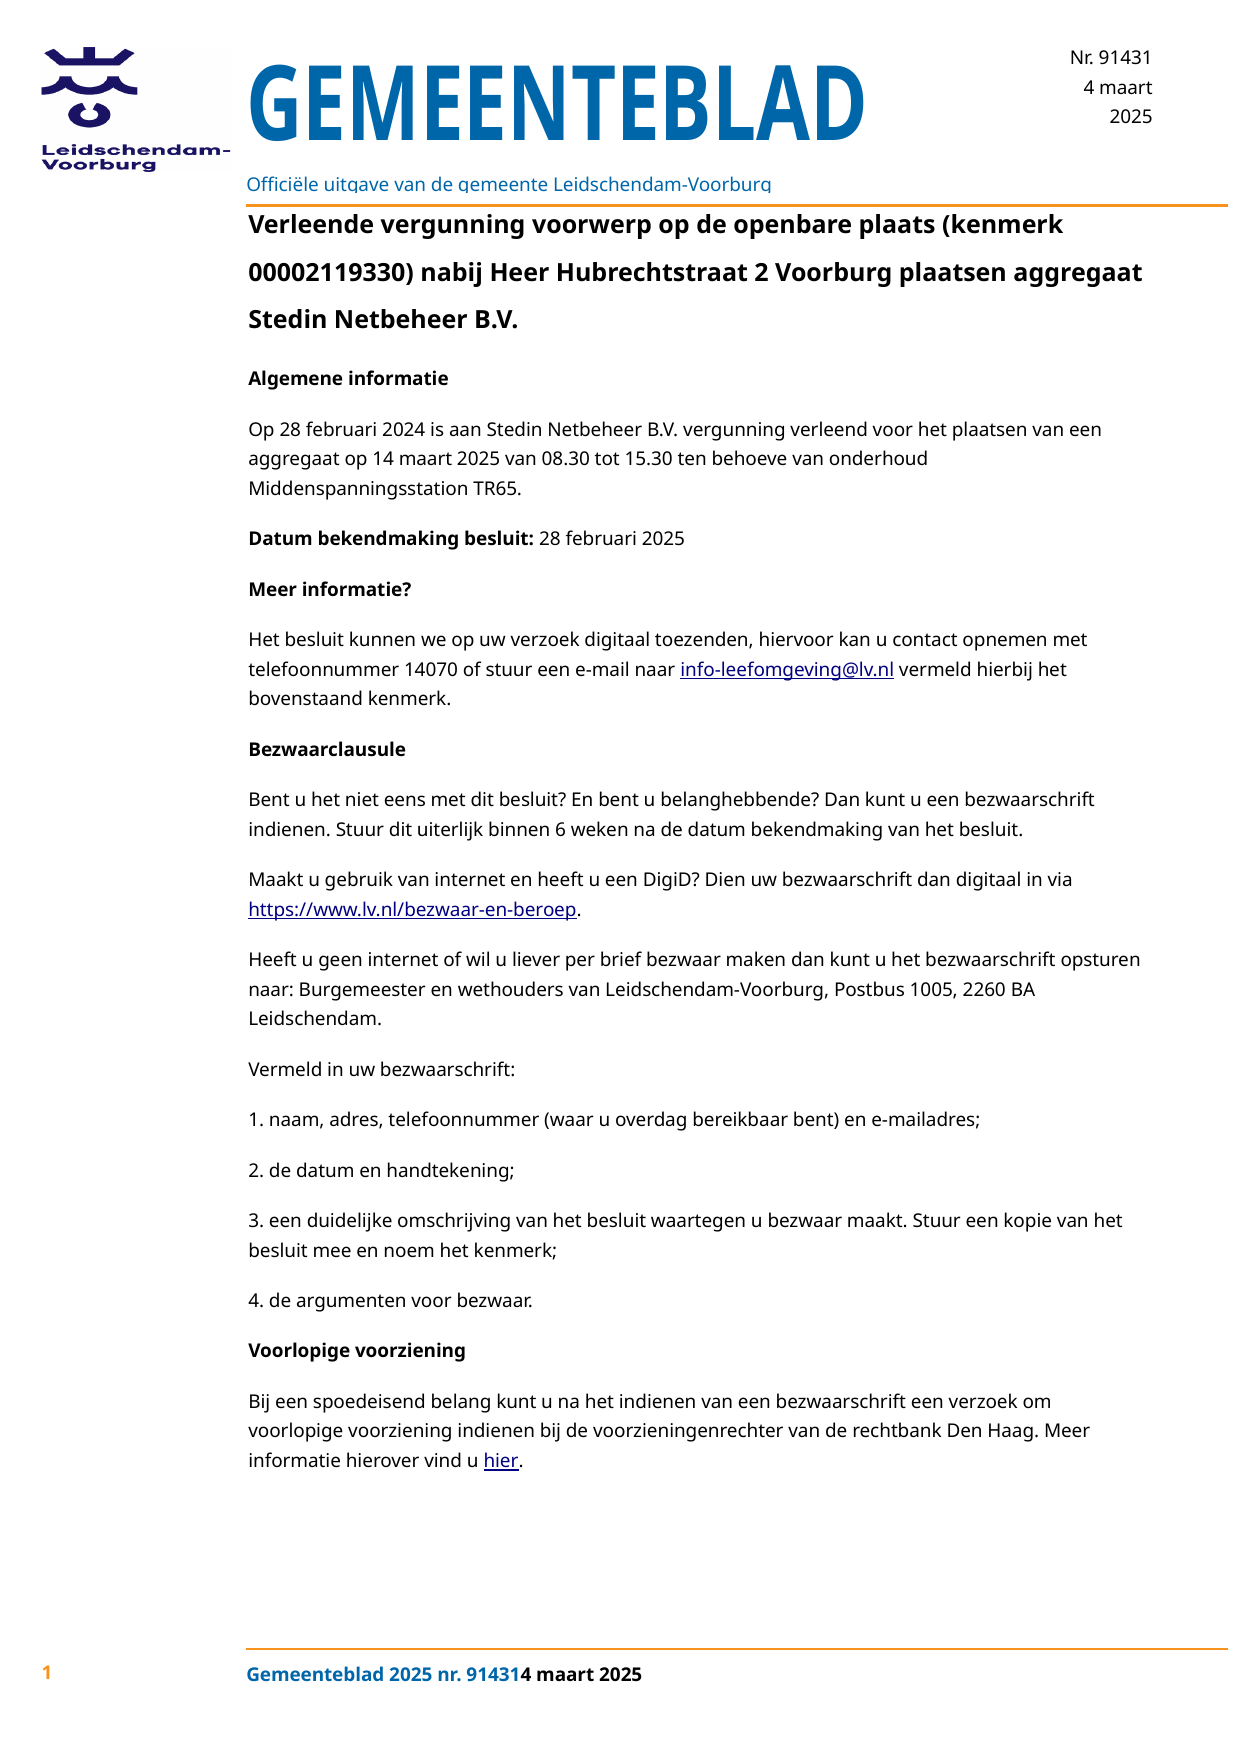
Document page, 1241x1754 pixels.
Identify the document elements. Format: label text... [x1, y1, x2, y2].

text 3. een duidelijke omschrijving van het besluit waartegen u bezwaar maakt. Stuur een kopie van het besluit mee en noem het kenmerk; [248, 1207, 1152, 1262]
text Maakt u gebruik van internet en heeft u een DigiD? Dien uw bezwaarschrift dan digitaal in via https://www.lv.nl/bezwaar-en-beroep. [248, 866, 1152, 922]
text 2. de datum en handtekening; [248, 1157, 1152, 1182]
text Meer informatie? [248, 576, 1152, 602]
text Vermeld in uw bezwaarschrift: [248, 1056, 1152, 1082]
text Datum bekendmaking besluit: 28 februari 2025 [248, 526, 1152, 551]
text Bij een spoedeisend belang kunt u na het indienen van een bezwaarschrift een verzoek om voorlopige voorziening indienen bij de voorzieningenrechter van de rechtbank Den Haag. Meer informatie hierover vind u hier. [248, 1388, 1152, 1473]
text Verleende vergunning voorwerp op de openbare plaats (kenmerk 00002119330) nabij Heer Hubrechtstraat 2 Voorburg plaatsen aggregaat Stedin Netbeheer B.V. [248, 207, 1152, 336]
text 4. de argumenten voor bezwaar. [248, 1287, 1152, 1313]
text Algemene informatie [248, 366, 1152, 391]
text Bezwaarclausule [248, 736, 1152, 762]
text 1. naam, adres, telefoonnummer (waar u overdag bereikbaar bent) en e-mailadres; [248, 1106, 1152, 1132]
text Op 28 februari 2024 is aan Stedin Netbeheer B.V. vergunning verleend voor het plaatsen van een aggregaat op 14 maart 2025 van 08.30 tot 15.30 ten behoeve van onderhoud Middenspanningsstation TR65. [248, 416, 1152, 501]
text Het besluit kunnen we op uw verzoek digitaal toezenden, hiervoor kan u contact opnemen met telefoonnummer 14070 of stuur een e-mail naar info-leefomgeving@lv.nl vermeld hierbij het bovenstaand kenmerk. [248, 626, 1152, 711]
text Heeft u geen internet of wil u liever per brief bezwaar maken dan kunt u het bezwaarschrift opsturen naar: Burgemeester en wethouders van Leidschendam-Voorburg, Postbus 1005, 2260 BA Leidschendam. [248, 946, 1152, 1031]
picture [41, 47, 231, 172]
text Voorlopige voorziening [248, 1338, 1152, 1363]
text Bent u het niet eens met dit besluit? En bent u belanghebbende? Dan kunt u een bezwaarschrift indienen. Stuur dit uiterlijk binnen 6 weken na de datum bekendmaking van het besluit. [248, 786, 1152, 842]
